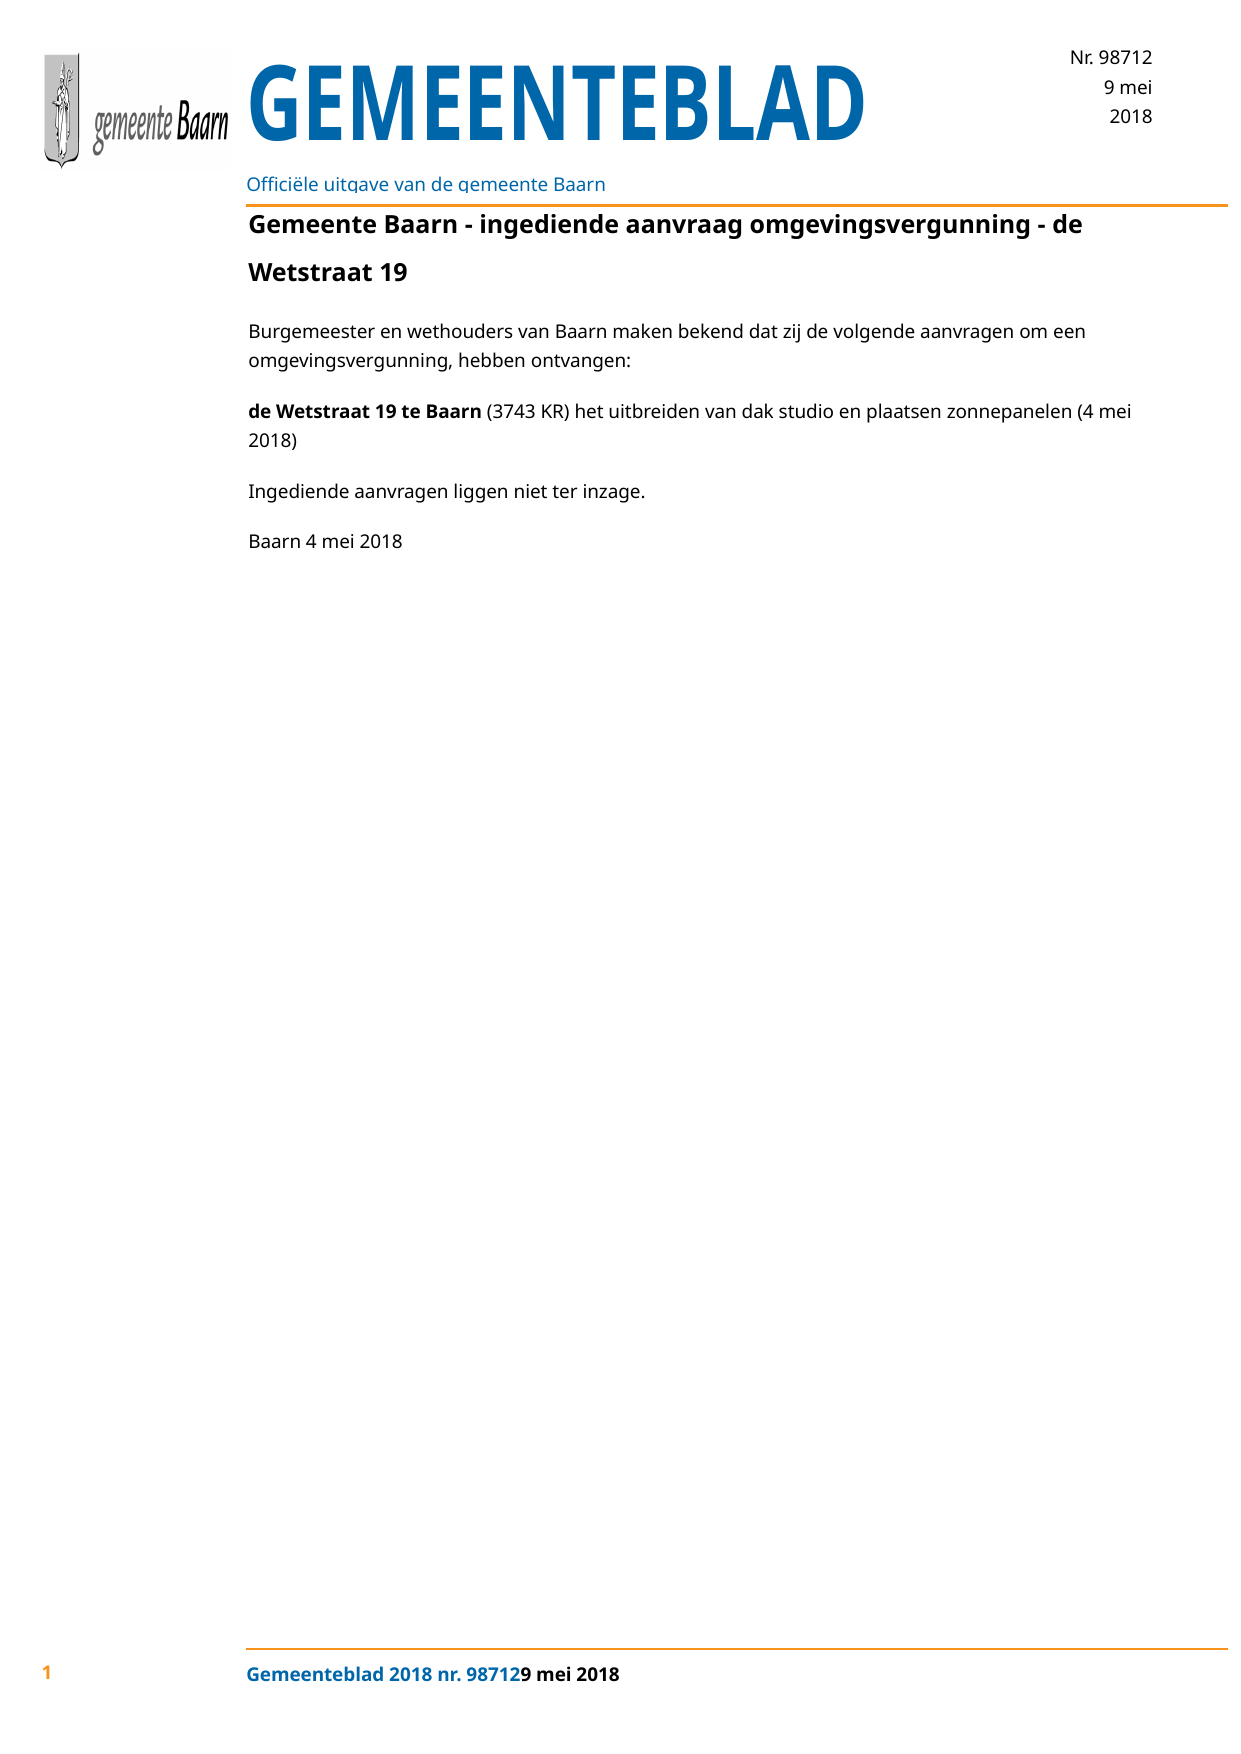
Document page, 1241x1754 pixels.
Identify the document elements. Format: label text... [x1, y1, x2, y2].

text Ingediende aanvragen liggen niet ter inzage. [248, 478, 1152, 504]
text Burgemeester en wethouders van Baarn maken bekend dat zij de volgende aanvragen om een omgevingsvergunning, hebben ontvangen: [248, 318, 1152, 373]
text Baarn 4 mei 2018 [248, 528, 1152, 554]
text de Wetstraat 19 te Baarn (3743 KR) het uitbreiden van dak studio en plaatsen zonnepanelen (4 mei 2018) [248, 398, 1152, 453]
text Gemeente Baarn - ingediende aanvraag omgevingsvergunning - de Wetstraat 19 [248, 207, 1152, 288]
picture [41, 47, 231, 172]
